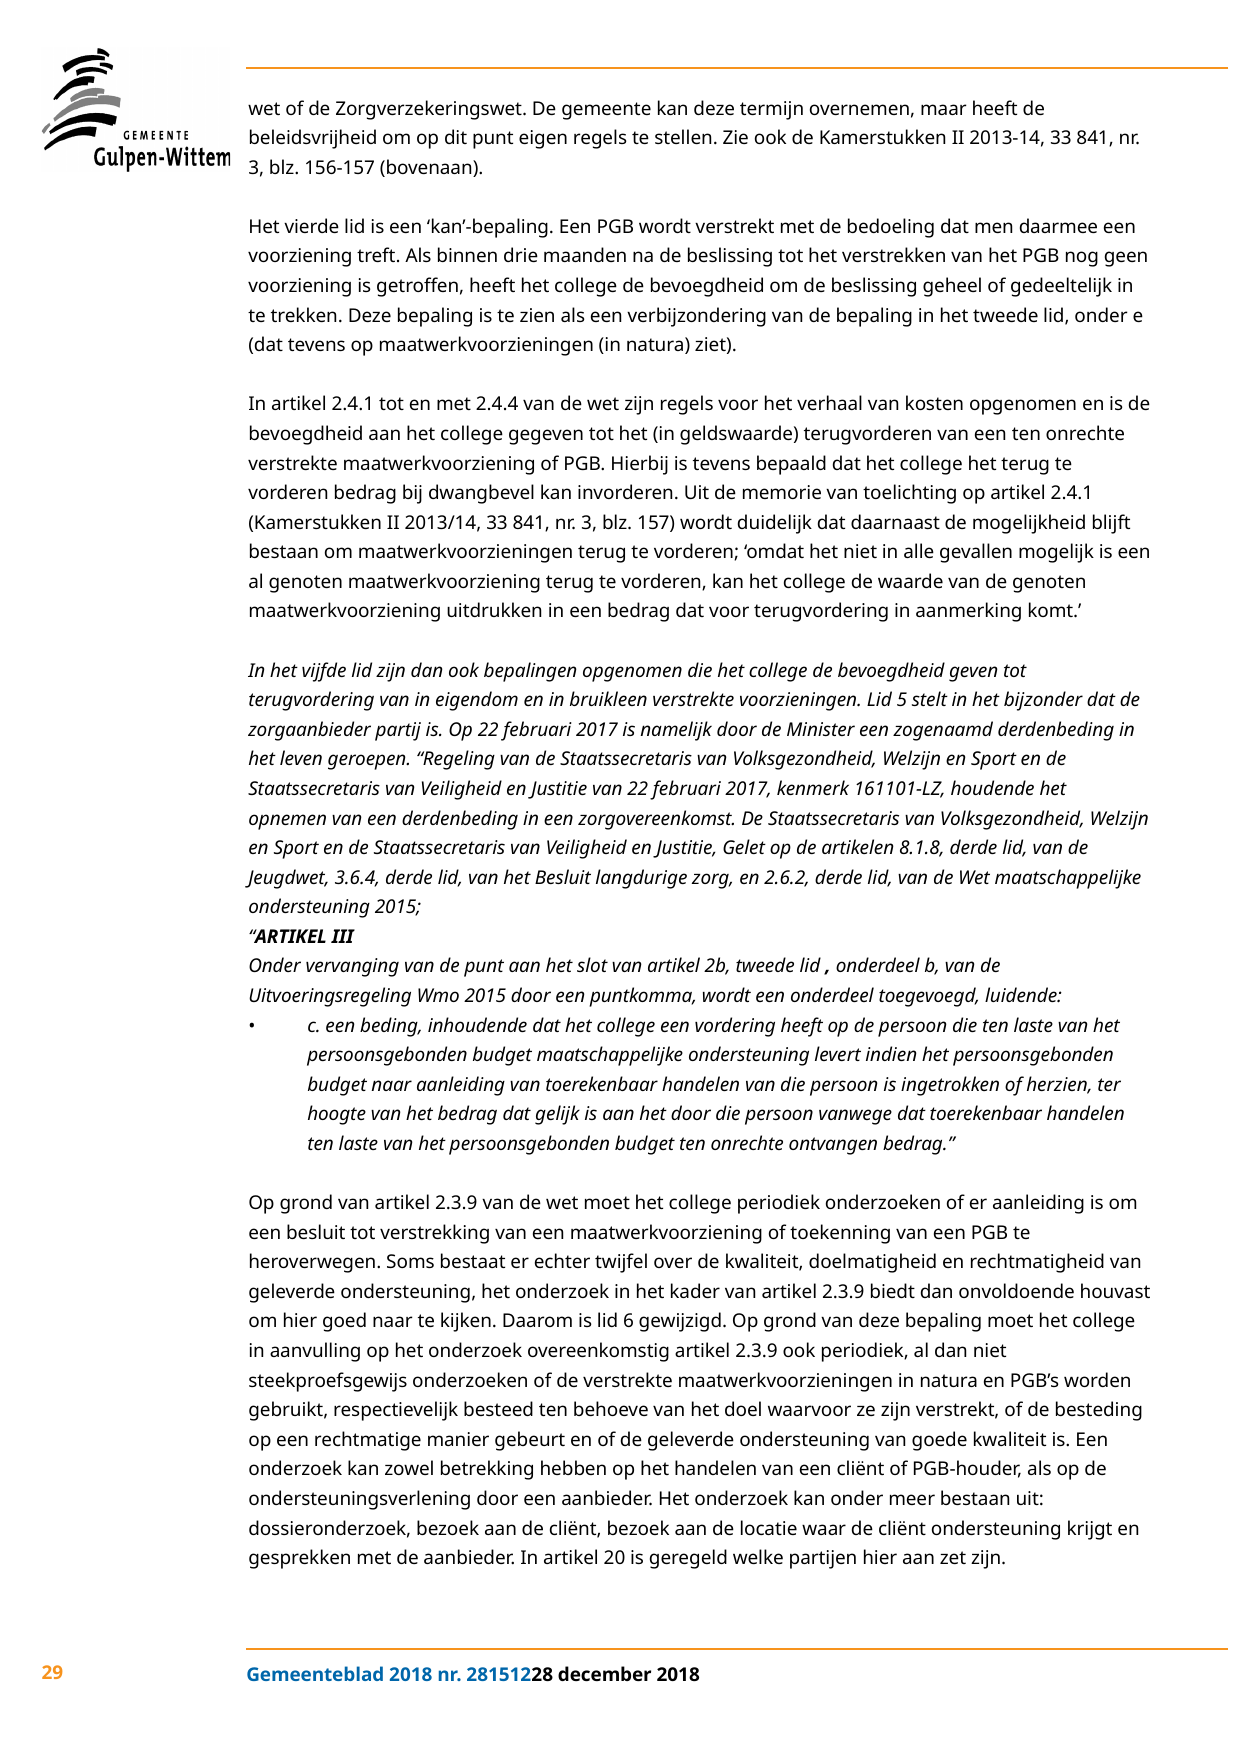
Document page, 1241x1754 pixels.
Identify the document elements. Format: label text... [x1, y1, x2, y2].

picture [41, 47, 231, 172]
text “ARTIKEL III [248, 923, 1152, 949]
text Onder vervanging van de punt aan het slot van artikel 2b, tweede lid , onderdeel b, van de Uitvoeringsregeling Wmo 2015 door een puntkomma, wordt een onderdeel toegevoegd, luidende: [248, 953, 1152, 1008]
text In artikel 2.4.1 tot en met 2.4.4 van de wet zijn regels voor het verhaal van kosten opgenomen en is de bevoegdheid aan het college gegeven tot het (in geldswaarde) terugvorderen van een ten onrechte verstrekte maatwerkvoorziening of PGB. Hierbij is tevens bepaald dat het college het terug te vorderen bedrag bij dwangbevel kan invorderen. Uit de memorie van toelichting op artikel 2.4.1 (Kamerstukken II 2013/14, 33 841, nr. 3, blz. 157) wordt duidelijk dat daarnaast de mogelijkheid blijft bestaan om maatwerkvoorzieningen terug te vorderen; ‘omdat het niet in alle gevallen mogelijk is een al genoten maatwerkvoorziening terug te vorderen, kan het college de waarde van de genoten maatwerkvoorziening uitdrukken in een bedrag dat voor terugvordering in aanmerking komt.’ [248, 391, 1152, 623]
list c. een beding, inhoudende dat het college een vordering heeft op de persoon die ten laste van het persoonsgebonden budget maatschappelijke ondersteuning levert indien het persoonsgebonden budget naar aanleiding van toerekenbaar handelen van die persoon is ingetrokken of herzien, ter hoogte van het bedrag dat gelijk is aan het door die persoon vanwege dat toerekenbaar handelen ten laste van het persoonsgebonden budget ten onrechte ontvangen bedrag.” [248, 1012, 1152, 1156]
text Op grond van artikel 2.3.9 van de wet moet het college periodiek onderzoeken of er aanleiding is om een besluit tot verstrekking van een maatwerkvoorziening of toekenning van een PGB te heroverwegen. Soms bestaat er echter twijfel over de kwaliteit, doelmatigheid en rechtmatigheid van geleverde ondersteuning, het onderzoek in het kader van artikel 2.3.9 biedt dan onvoldoende houvast om hier goed naar te kijken. Daarom is lid 6 gewijzigd. Op grond van deze bepaling moet het college in aanvulling op het onderzoek overeenkomstig artikel 2.3.9 ook periodiek, al dan niet steekproefsgewijs onderzoeken of de verstrekte maatwerkvoorzieningen in natura en PGB’s worden gebruikt, respectievelijk besteed ten behoeve van het doel waarvoor ze zijn verstrekt, of de besteding op een rechtmatige manier gebeurt en of de geleverde ondersteuning van goede kwaliteit is. Een onderzoek kan zowel betrekking hebben op het handelen van een cliënt of PGB-houder, als op de ondersteuningsverlening door een aanbieder. Het onderzoek kan onder meer bestaan uit: dossieronderzoek, bezoek aan de cliënt, bezoek aan de locatie waar de cliënt ondersteuning krijgt en gesprekken met de aanbieder. In artikel 20 is geregeld welke partijen hier aan zet zijn. [248, 1189, 1152, 1570]
text Het vierde lid is een ‘kan’-bepaling. Een PGB wordt verstrekt met de bedoeling dat men daarmee een voorziening treft. Als binnen drie maanden na de beslissing tot het verstrekken van het PGB nog geen voorziening is getroffen, heeft het college de bevoegdheid om de beslissing geheel of gedeeltelijk in te trekken. Deze bepaling is te zien als een verbijzondering van de bepaling in het tweede lid, onder e (dat tevens op maatwerkvoorzieningen (in natura) ziet). [248, 213, 1152, 357]
text wet of de Zorgverzekeringswet. De gemeente kan deze termijn overnemen, maar heeft de beleidsvrijheid om op dit punt eigen regels te stellen. Zie ook de Kamerstukken II 2013-14, 33 841, nr. 3, blz. 156-157 (bovenaan). [248, 95, 1152, 180]
text In het vijfde lid zijn dan ook bepalingen opgenomen die het college de bevoegdheid geven tot terugvordering van in eigendom en in bruikleen verstrekte voorzieningen. Lid 5 stelt in het bijzonder dat de zorgaanbieder partij is. Op 22 februari 2017 is namelijk door de Minister een zogenaamd derdenbeding in het leven geroepen. “Regeling van de Staatssecretaris van Volksgezondheid, Welzijn en Sport en de Staatssecretaris van Veiligheid en Justitie van 22 februari 2017, kenmerk 161101-LZ, houdende het opnemen van een derdenbeding in een zorgovereenkomst. De Staatssecretaris van Volksgezondheid, Welzijn en Sport en de Staatssecretaris van Veiligheid en Justitie, Gelet op de artikelen 8.1.8, derde lid, van de Jeugdwet, 3.6.4, derde lid, van het Besluit langdurige zorg, en 2.6.2, derde lid, van de Wet maatschappelijke ondersteuning 2015; [248, 657, 1152, 919]
